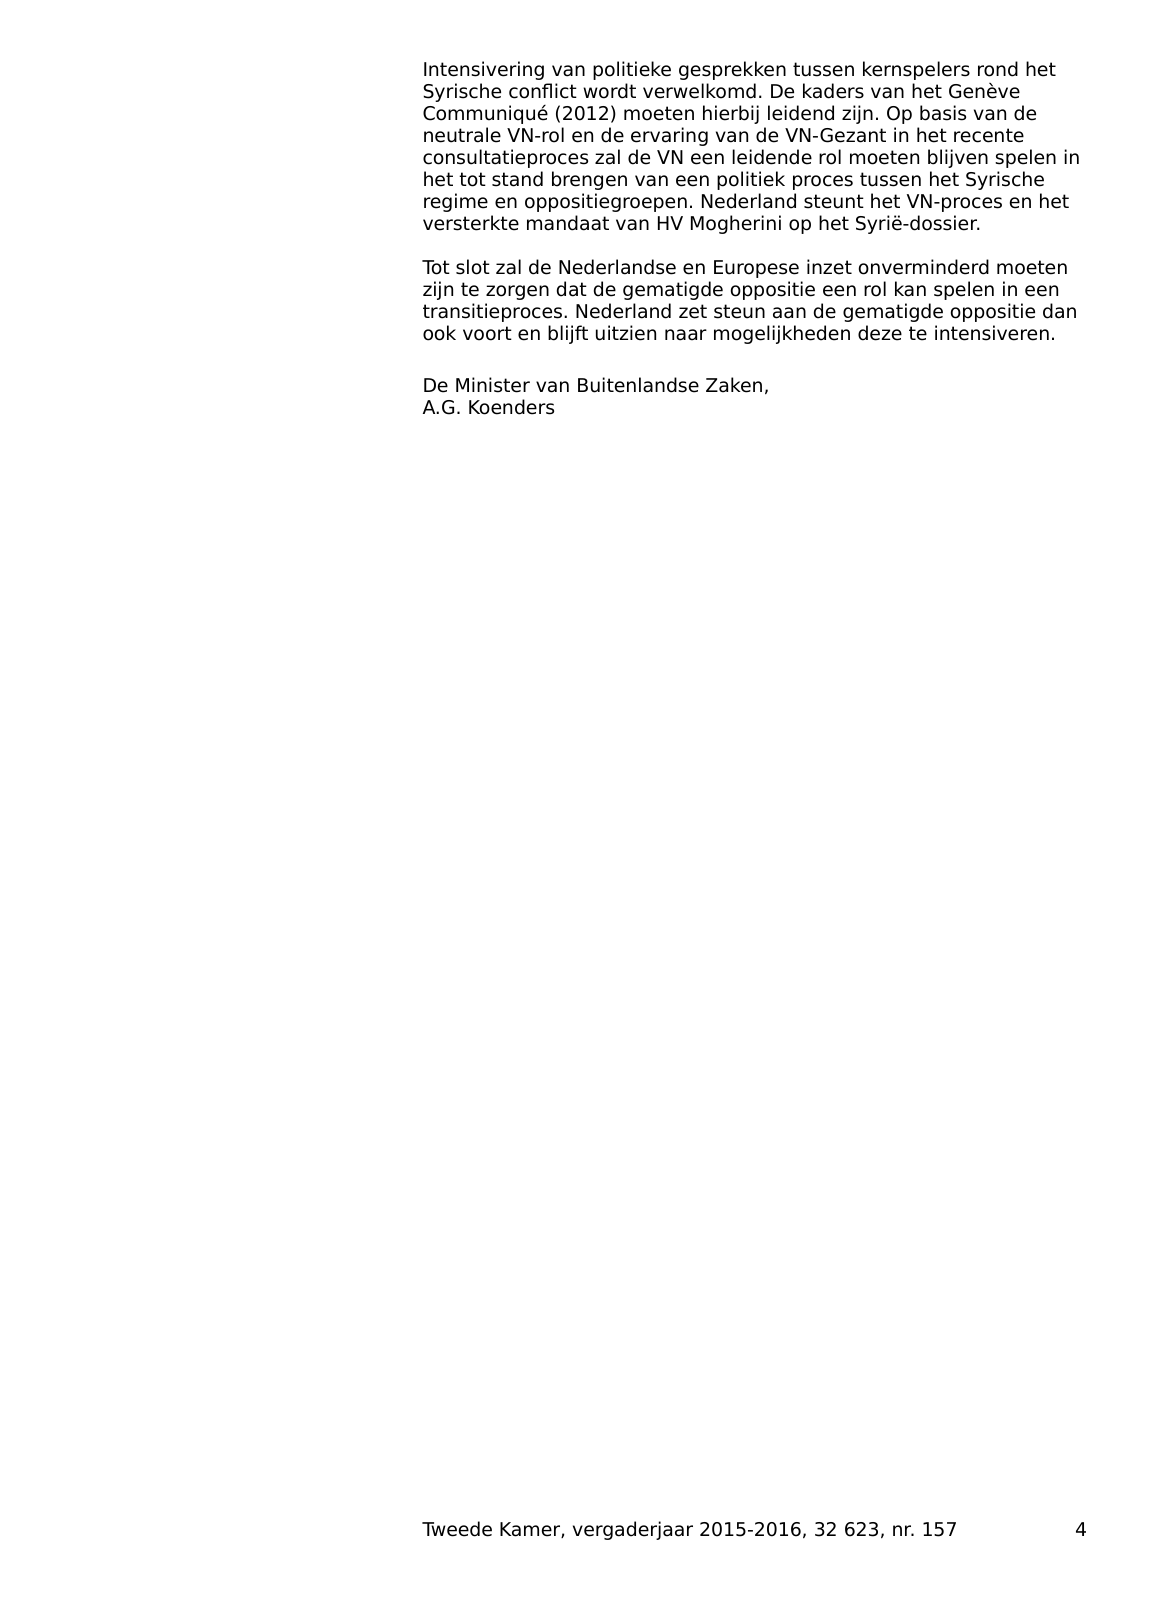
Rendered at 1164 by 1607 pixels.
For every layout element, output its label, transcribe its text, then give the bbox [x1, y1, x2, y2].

text Intensivering van politieke gesprekken tussen kernspelers rond het Syrische conflict wordt verwelkomd. De kaders van het Genève Communiqué (2012) moeten hierbij leidend zijn. Op basis van de neutrale VN-rol en de ervaring van de VN-Gezant in het recente consultatieproces zal de VN een leidende rol moeten blijven spelen in het tot stand brengen van een politiek proces tussen het Syrische regime en oppositiegroepen. Nederland steunt het VN-proces en het versterkte mandaat van HV Mogherini op het Syrië-dossier. [422, 59, 1087, 235]
text De Minister van Buitenlandse Zaken, A.G. Koenders [422, 375, 1087, 419]
text Tot slot zal de Nederlandse en Europese inzet onverminderd moeten zijn te zorgen dat de gematigde oppositie een rol kan spelen in een transitieproces. Nederland zet steun aan de gematigde oppositie dan ook voort en blijft uitzien naar mogelijkheden deze te intensiveren. [422, 257, 1087, 345]
